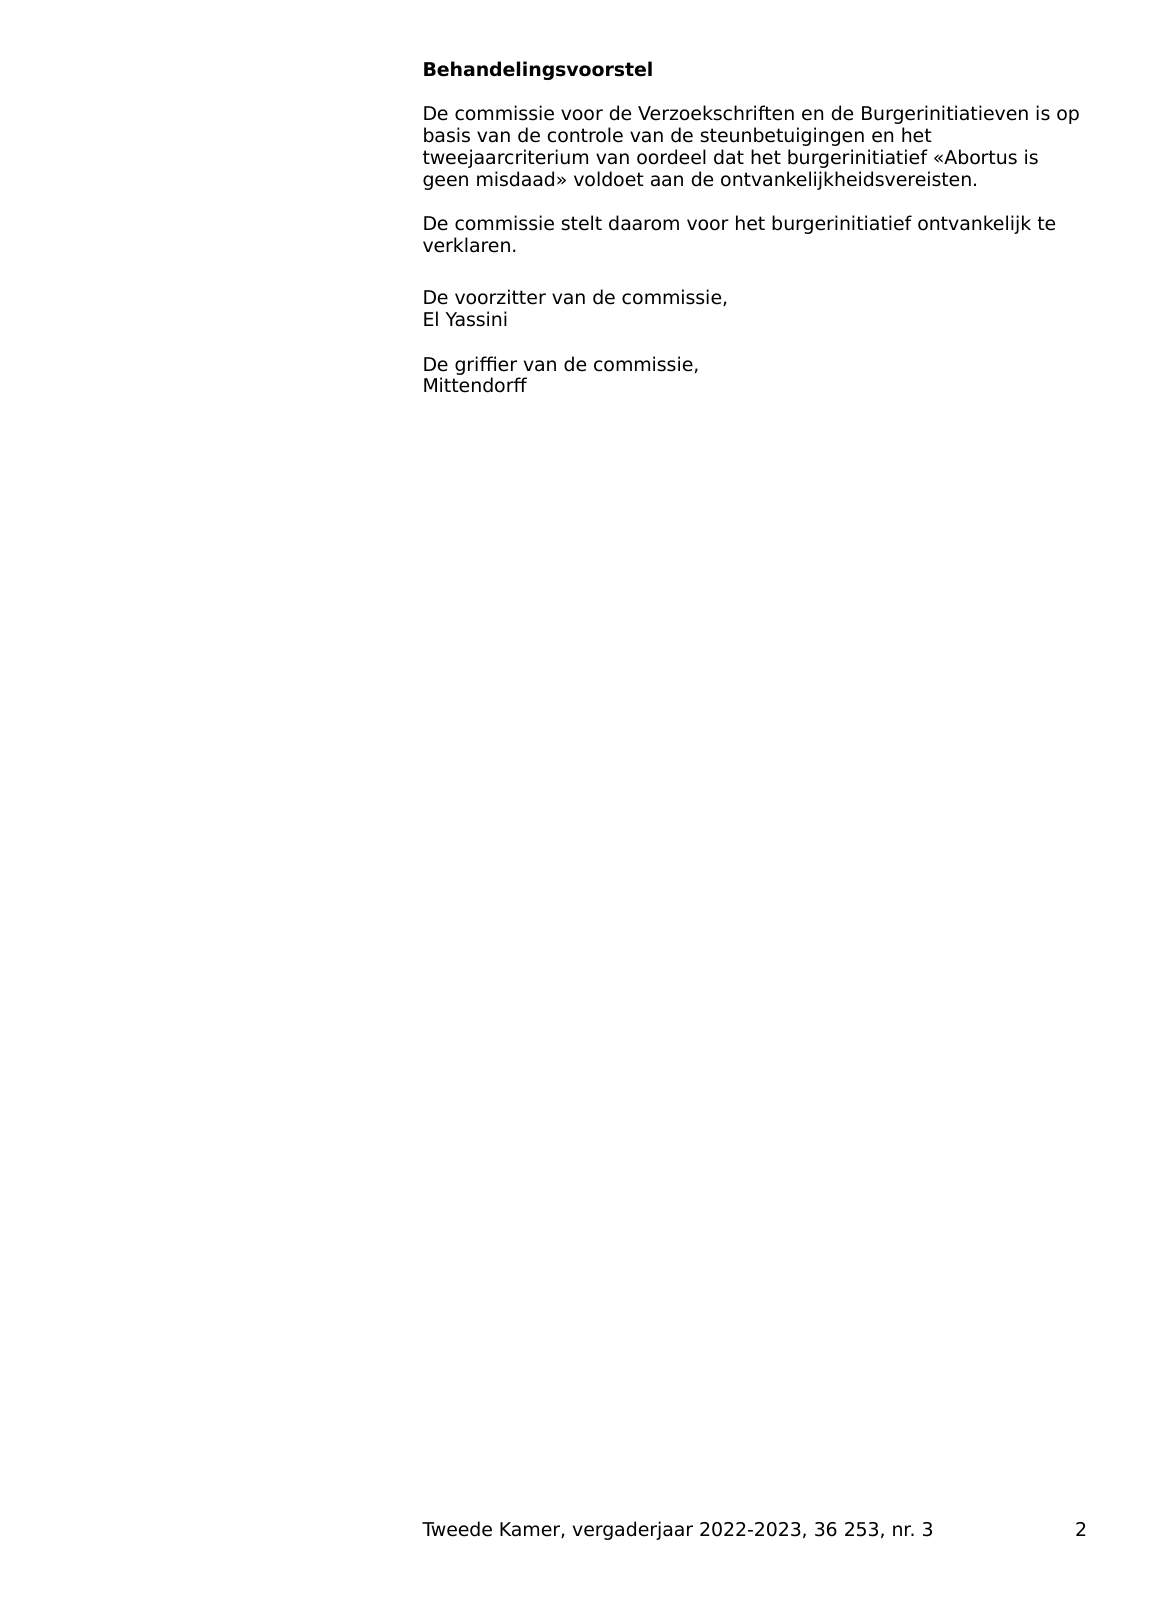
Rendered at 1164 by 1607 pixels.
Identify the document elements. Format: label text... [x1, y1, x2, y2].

text De griffier van de commissie, Mittendorff [422, 353, 1087, 397]
text De commissie stelt daarom voor het burgerinitiatief ontvankelijk te verklaren. [422, 213, 1087, 257]
text De commissie voor de Verzoekschriften en de Burgerinitiatieven is op basis van de controle van de steunbetuigingen en het tweejaarcriterium van oordeel dat het burgerinitiatief «Abortus is geen misdaad» voldoet aan de ontvankelijkheidsvereisten. [422, 103, 1087, 191]
subtitle Behandelingsvoorstel [422, 59, 1087, 81]
text De voorzitter van de commissie, El Yassini [422, 287, 1087, 331]
